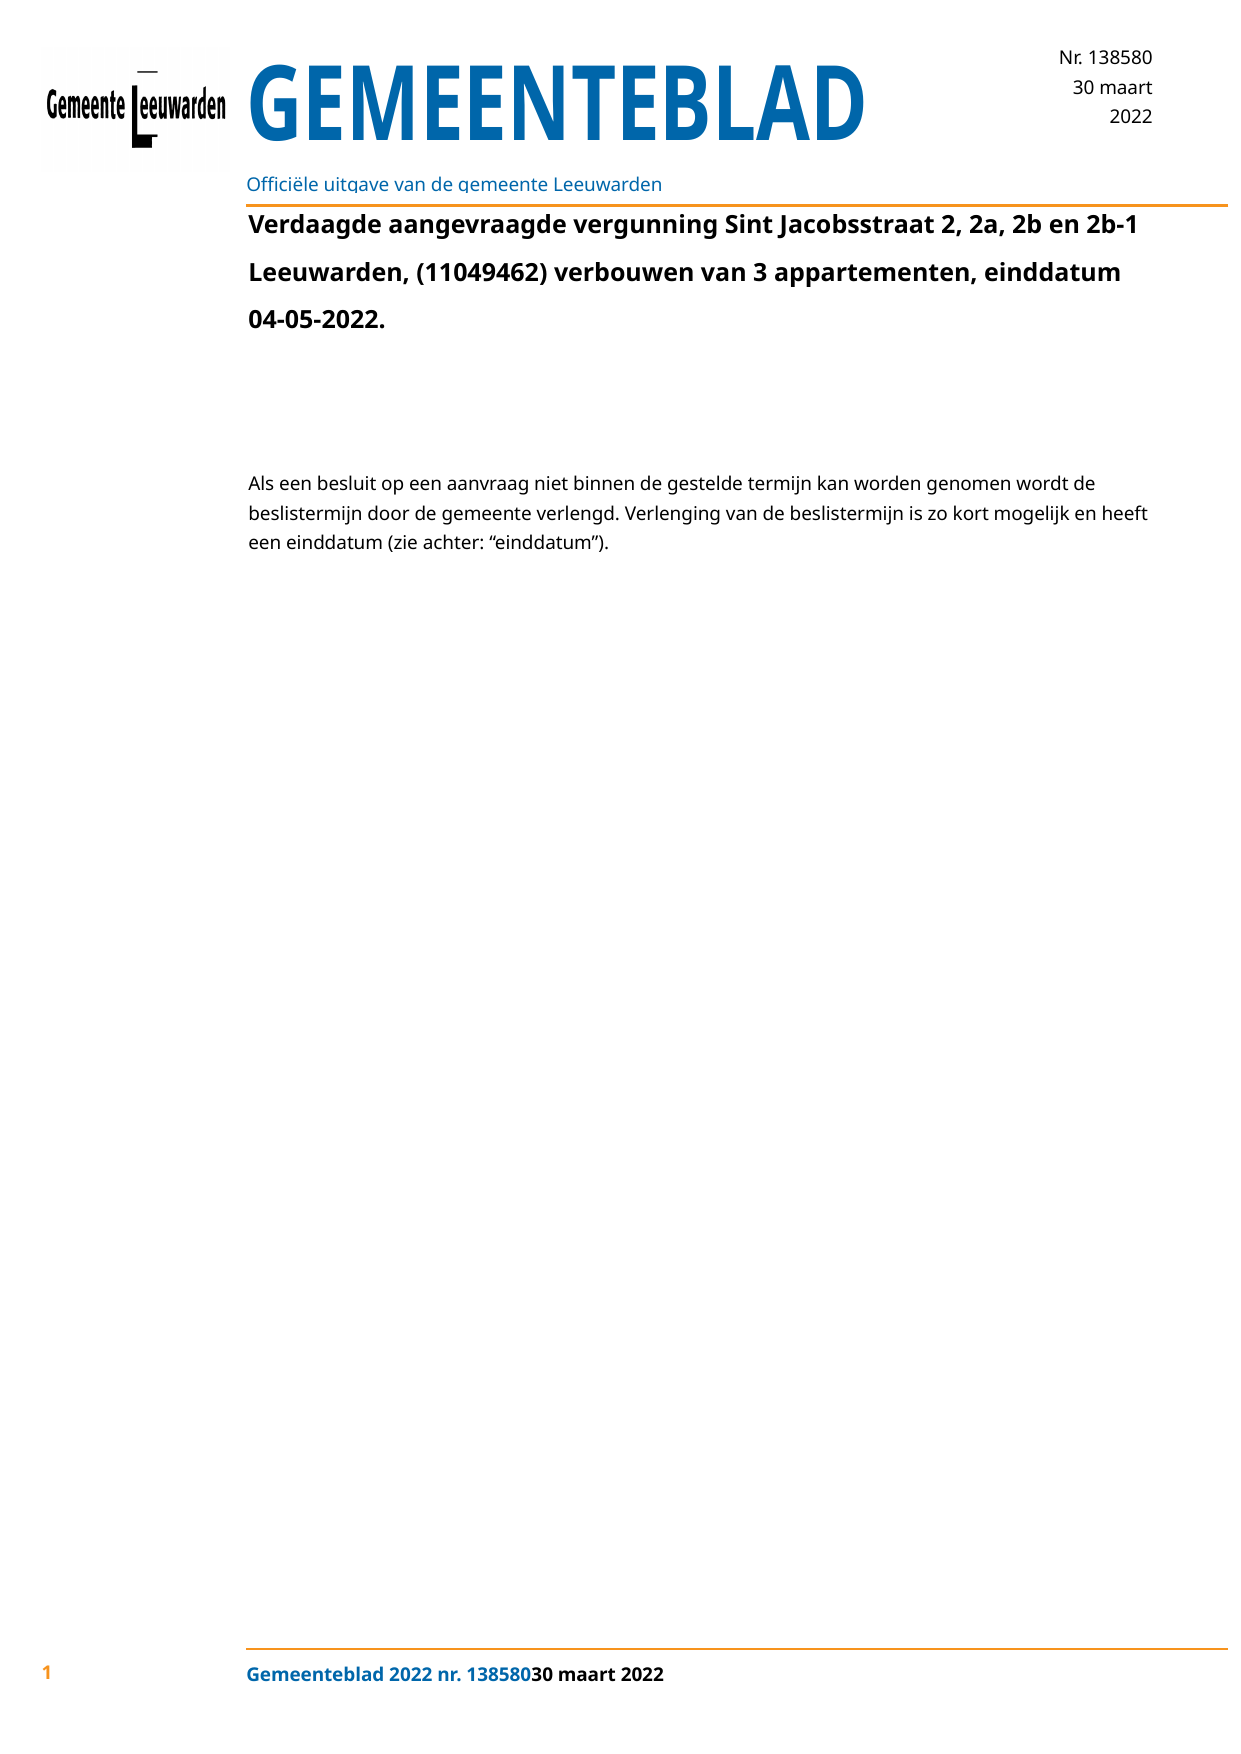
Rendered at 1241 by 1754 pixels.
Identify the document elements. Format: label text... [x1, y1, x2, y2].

text Verdaagde aangevraagde vergunning Sint Jacobsstraat 2, 2a, 2b en 2b-1 Leeuwarden, (11049462) verbouwen van 3 appartementen, einddatum 04-05-2022. [248, 207, 1152, 336]
picture [41, 47, 231, 172]
text Als een besluit op een aanvraag niet binnen de gestelde termijn kan worden genomen wordt de beslistermijn door de gemeente verlengd. Verlenging van de beslistermijn is zo kort mogelijk en heeft een einddatum (zie achter: “einddatum”). [248, 470, 1152, 555]
